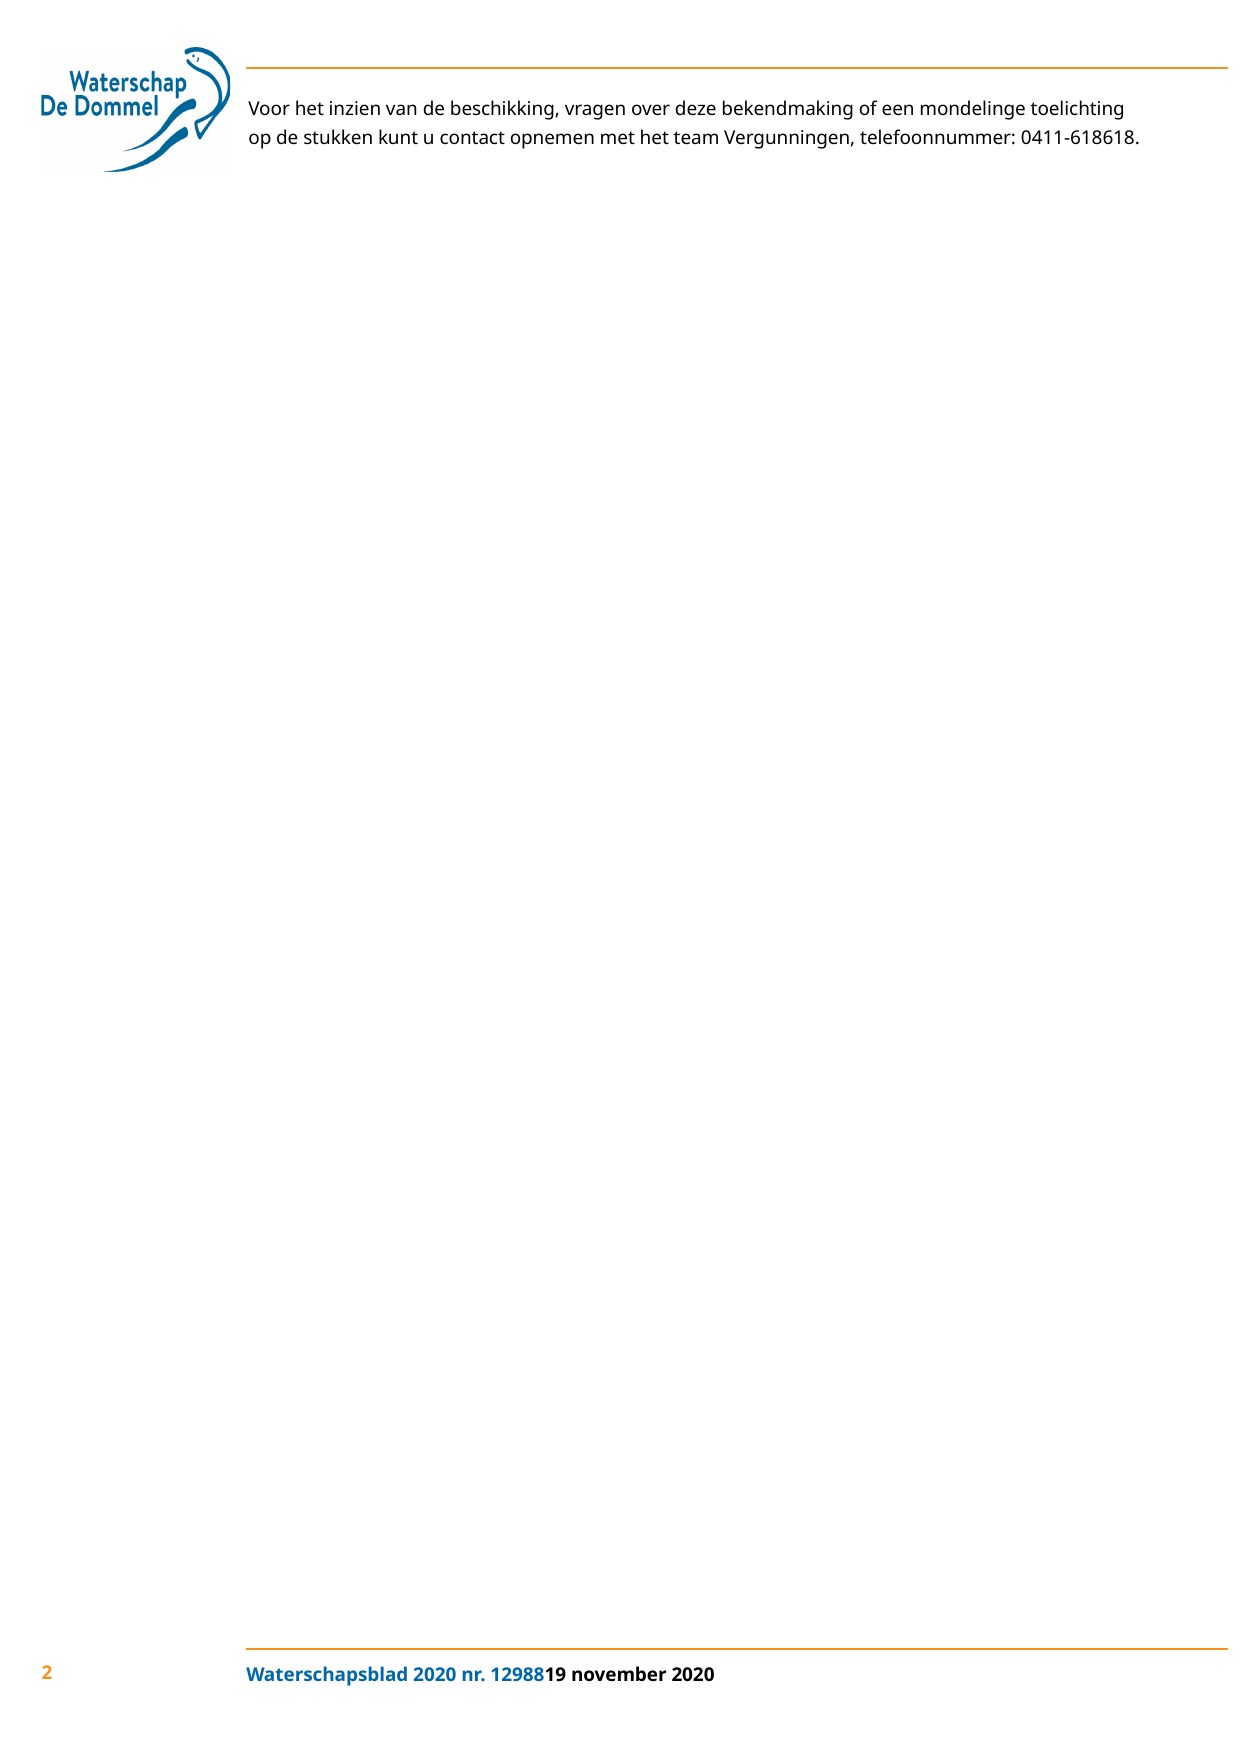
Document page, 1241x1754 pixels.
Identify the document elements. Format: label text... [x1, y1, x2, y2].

picture [198, 118, 210, 131]
picture [45, 99, 51, 111]
picture [41, 47, 231, 172]
text Voor het inzien van de beschikking, vragen over deze bekendmaking of een mondelinge toelichting op de stukken kunt u contact opnemen met het team Vergunningen, telefoonnummer: 0411-618618. [248, 95, 1152, 150]
picture [204, 47, 231, 76]
